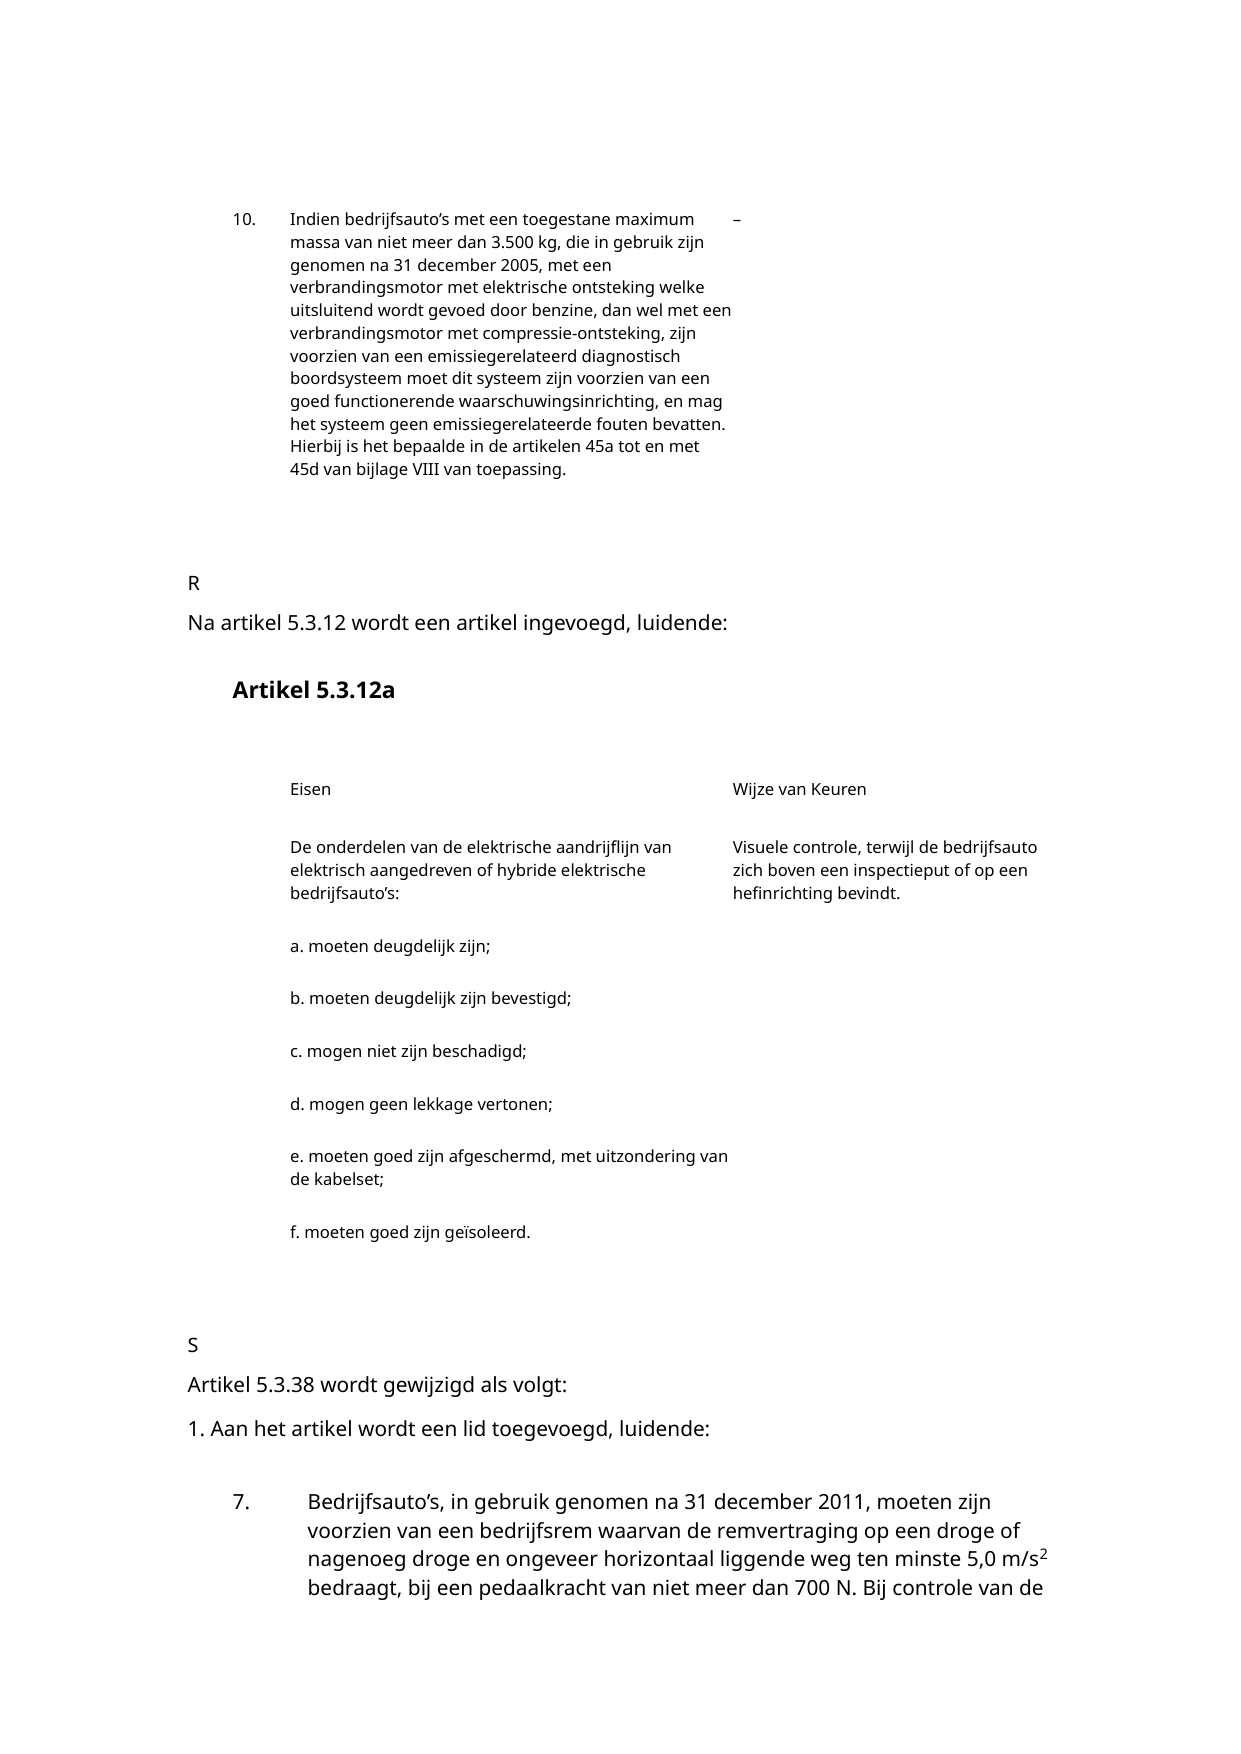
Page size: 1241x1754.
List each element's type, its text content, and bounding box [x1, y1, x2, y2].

text Na artikel 5.3.12 wordt een artikel ingevoegd, luidende: [187, 608, 1053, 636]
table_header Indien bedrijfsauto’s met een toegestane maximum massa van niet meer dan 3.500 kg, die in gebruik zijn genomen na 31 december 2005, met een verbrandingsmotor met elektrische ontsteking welke uitsluitend wordt gevoed door benzine, dan wel met een verbrandingsmotor met compressie-ontsteking, zijn voorzien van een emissiegerelateerd diagnostisch boordsysteem moet dit systeem zijn voorzien van een goed functionerende waarschuwingsinrichting, en mag het systeem geen emissiegerelateerde fouten bevatten. Hierbij is het bepaalde in de artikelen 45a tot en met 45d van bijlage VIII van toepassing. [290, 208, 733, 510]
text R [187, 569, 1053, 596]
table_cell Visuele controle, terwijl de bedrijfsauto zich boven een inspectieput of op een hefinrichting bevindt. [733, 836, 1053, 1273]
table_header Wijze van Keuren [733, 778, 1053, 836]
table_header – [733, 208, 1053, 510]
list Bedrijfsauto’s, in gebruik genomen na 31 december 2011, moeten zijn voorzien van een bedrijfsrem waarvan de remvertraging op een droge of nagenoeg droge en ongeveer horizontaal liggende weg ten minste 5,0 m/s2 bedraagt, bij een pedaalkracht van niet meer dan 700 N. Bij controle van de [232, 1487, 1053, 1601]
text Artikel 5.3.38 wordt gewijzigd als volgt: [187, 1370, 1053, 1399]
table_header 10. [233, 208, 290, 510]
subtitle Artikel 5.3.12a [232, 673, 1053, 705]
table_header Eisen [290, 778, 733, 836]
text 1. Aan het artikel wordt een lid toegevoegd, luidende: [187, 1414, 1053, 1442]
text S [187, 1332, 1053, 1359]
table_cell [233, 836, 290, 1273]
table_cell De onderdelen van de elektrische aandrijflijn van elektrisch aangedreven of hybride elektrische bedrijfsauto’s: a. moeten deugdelijk zijn; b. moeten deugdelijk zijn bevestigd; c. mogen niet zijn beschadigd; d. mogen geen lekkage vertonen; e. moeten goed zijn afgeschermd, met uitzondering van de kabelset; f. moeten goed zijn geïsoleerd. [290, 836, 733, 1273]
table_header [233, 778, 290, 836]
